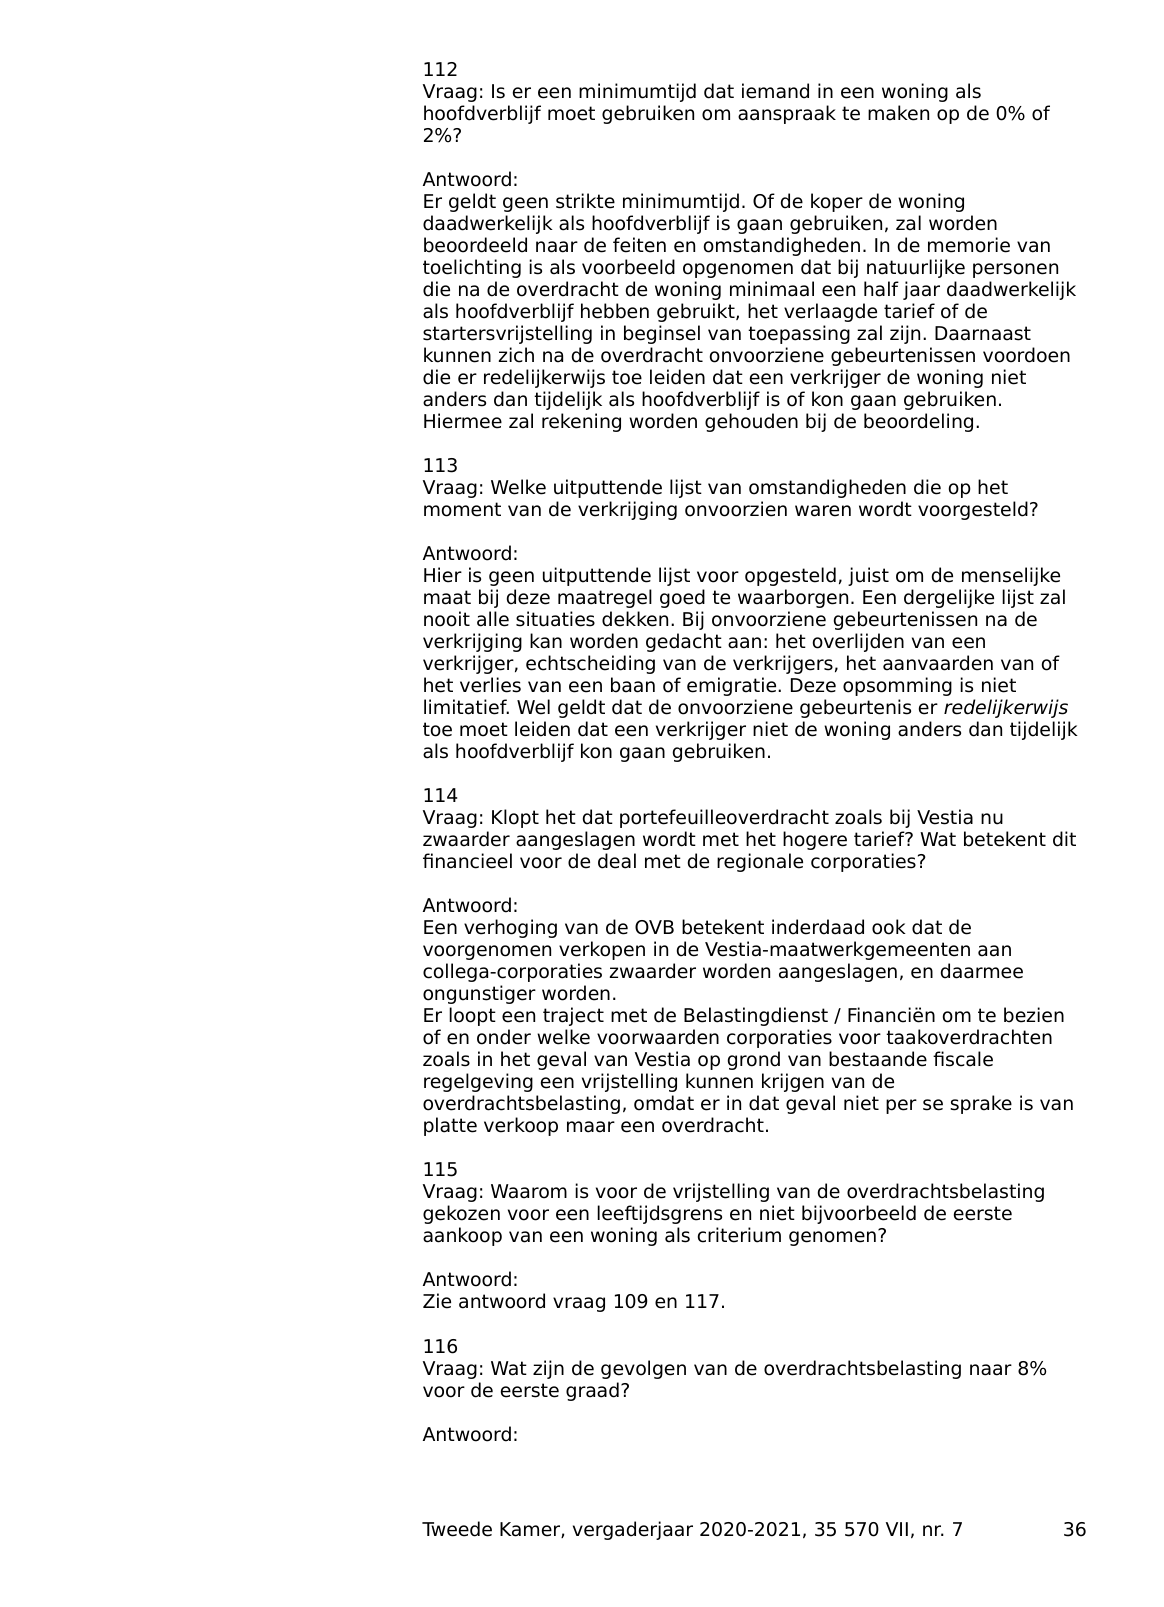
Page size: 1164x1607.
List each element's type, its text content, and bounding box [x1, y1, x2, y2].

text Vraag: Is er een minimumtijd dat iemand in een woning als hoofdverblijf moet gebruiken om aanspraak te maken op de 0% of 2%? [422, 81, 1087, 147]
text Hier is geen uitputtende lijst voor opgesteld, juist om de menselijke maat bij deze maatregel goed te waarborgen. Een dergelijke lijst zal nooit alle situaties dekken. Bij onvoorziene gebeurtenissen na de verkrijging kan worden gedacht aan: het overlijden van een verkrijger, echtscheiding van de verkrijgers, het aanvaarden van of het verlies van een baan of emigratie. Deze opsomming is niet limitatief. Wel geldt dat de onvoorziene gebeurtenis er redelijkerwijs toe moet leiden dat een verkrijger niet de woning anders dan tijdelijk als hoofdverblijf kon gaan gebruiken. [422, 565, 1087, 763]
text Vraag: Klopt het dat portefeuilleoverdracht zoals bij Vestia nu zwaarder aangeslagen wordt met het hogere tarief? Wat betekent dit financieel voor de deal met de regionale corporaties? [422, 807, 1087, 873]
text 112 [422, 59, 1087, 81]
text Antwoord: [422, 1269, 1087, 1291]
text Vraag: Wat zijn de gevolgen van de overdrachtsbelasting naar 8% voor de eerste graad? [422, 1357, 1087, 1401]
text Antwoord: [422, 1424, 1087, 1446]
text Een verhoging van de OVB betekent inderdaad ook dat de voorgenomen verkopen in de Vestia-maatwerkgemeenten aan collega-corporaties zwaarder worden aangeslagen, en daarmee ongunstiger worden. [422, 917, 1087, 1005]
text Antwoord: [422, 543, 1087, 565]
text Er loopt een traject met de Belastingdienst / Financiën om te bezien of en onder welke voorwaarden corporaties voor taakoverdrachten zoals in het geval van Vestia op grond van bestaande fiscale regelgeving een vrijstelling kunnen krijgen van de overdrachtsbelasting, omdat er in dat geval niet per se sprake is van platte verkoop maar een overdracht. [422, 1005, 1087, 1137]
text Antwoord: [422, 895, 1087, 917]
text Er geldt geen strikte minimumtijd. Of de koper de woning daadwerkelijk als hoofdverblijf is gaan gebruiken, zal worden beoordeeld naar de feiten en omstandigheden. In de memorie van toelichting is als voorbeeld opgenomen dat bij natuurlijke personen die na de overdracht de woning minimaal een half jaar daadwerkelijk als hoofdverblijf hebben gebruikt, het verlaagde tarief of de startersvrijstelling in beginsel van toepassing zal zijn. Daarnaast kunnen zich na de overdracht onvoorziene gebeurtenissen voordoen die er redelijkerwijs toe leiden dat een verkrijger de woning niet anders dan tijdelijk als hoofdverblijf is of kon gaan gebruiken. Hiermee zal rekening worden gehouden bij de beoordeling. [422, 191, 1087, 433]
text 113 [422, 455, 1087, 477]
text Vraag: Welke uitputtende lijst van omstandigheden die op het moment van de verkrijging onvoorzien waren wordt voorgesteld? [422, 477, 1087, 521]
text 116 [422, 1336, 1087, 1357]
text 114 [422, 785, 1087, 807]
text Vraag: Waarom is voor de vrijstelling van de overdrachtsbelasting gekozen voor een leeftijdsgrens en niet bijvoorbeeld de eerste aankoop van een woning als criterium genomen? [422, 1181, 1087, 1247]
text 115 [422, 1159, 1087, 1181]
text Zie antwoord vraag 109 en 117. [422, 1291, 1087, 1313]
text Antwoord: [422, 169, 1087, 191]
